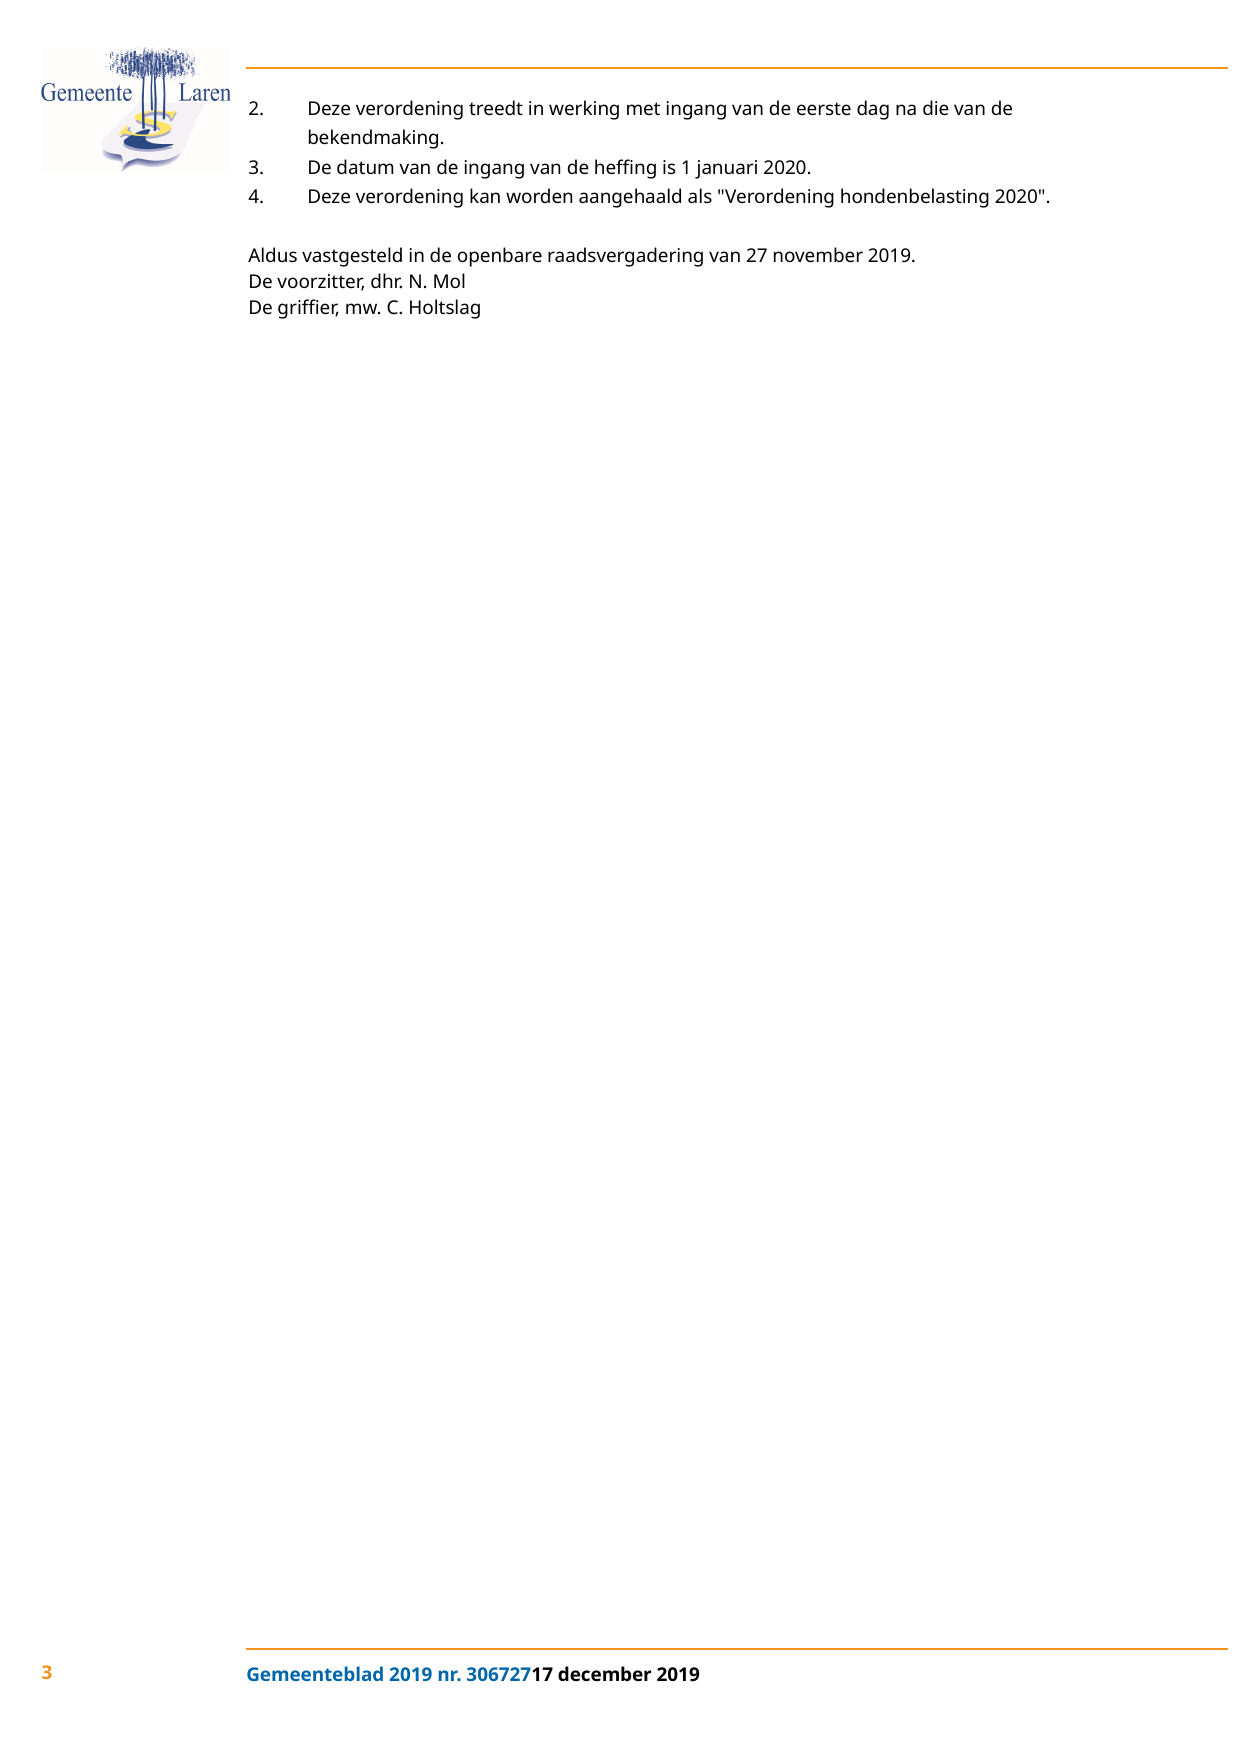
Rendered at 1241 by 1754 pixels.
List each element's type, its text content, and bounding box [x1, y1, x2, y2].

text Aldus vastgesteld in de openbare raadsvergadering van 27 november 2019. [248, 243, 1152, 268]
text De griffier, mw. C. Holtslag [248, 294, 1152, 320]
list Deze verordening kan worden aangehaald als "Verordening hondenbelasting 2020". [248, 183, 1152, 209]
picture [41, 47, 231, 172]
text De voorzitter, dhr. N. Mol [248, 268, 1152, 294]
list De datum van de ingang van de heffing is 1 januari 2020. [248, 154, 1152, 180]
list Deze verordening treedt in werking met ingang van de eerste dag na die van de bekendmaking. [248, 95, 1152, 150]
